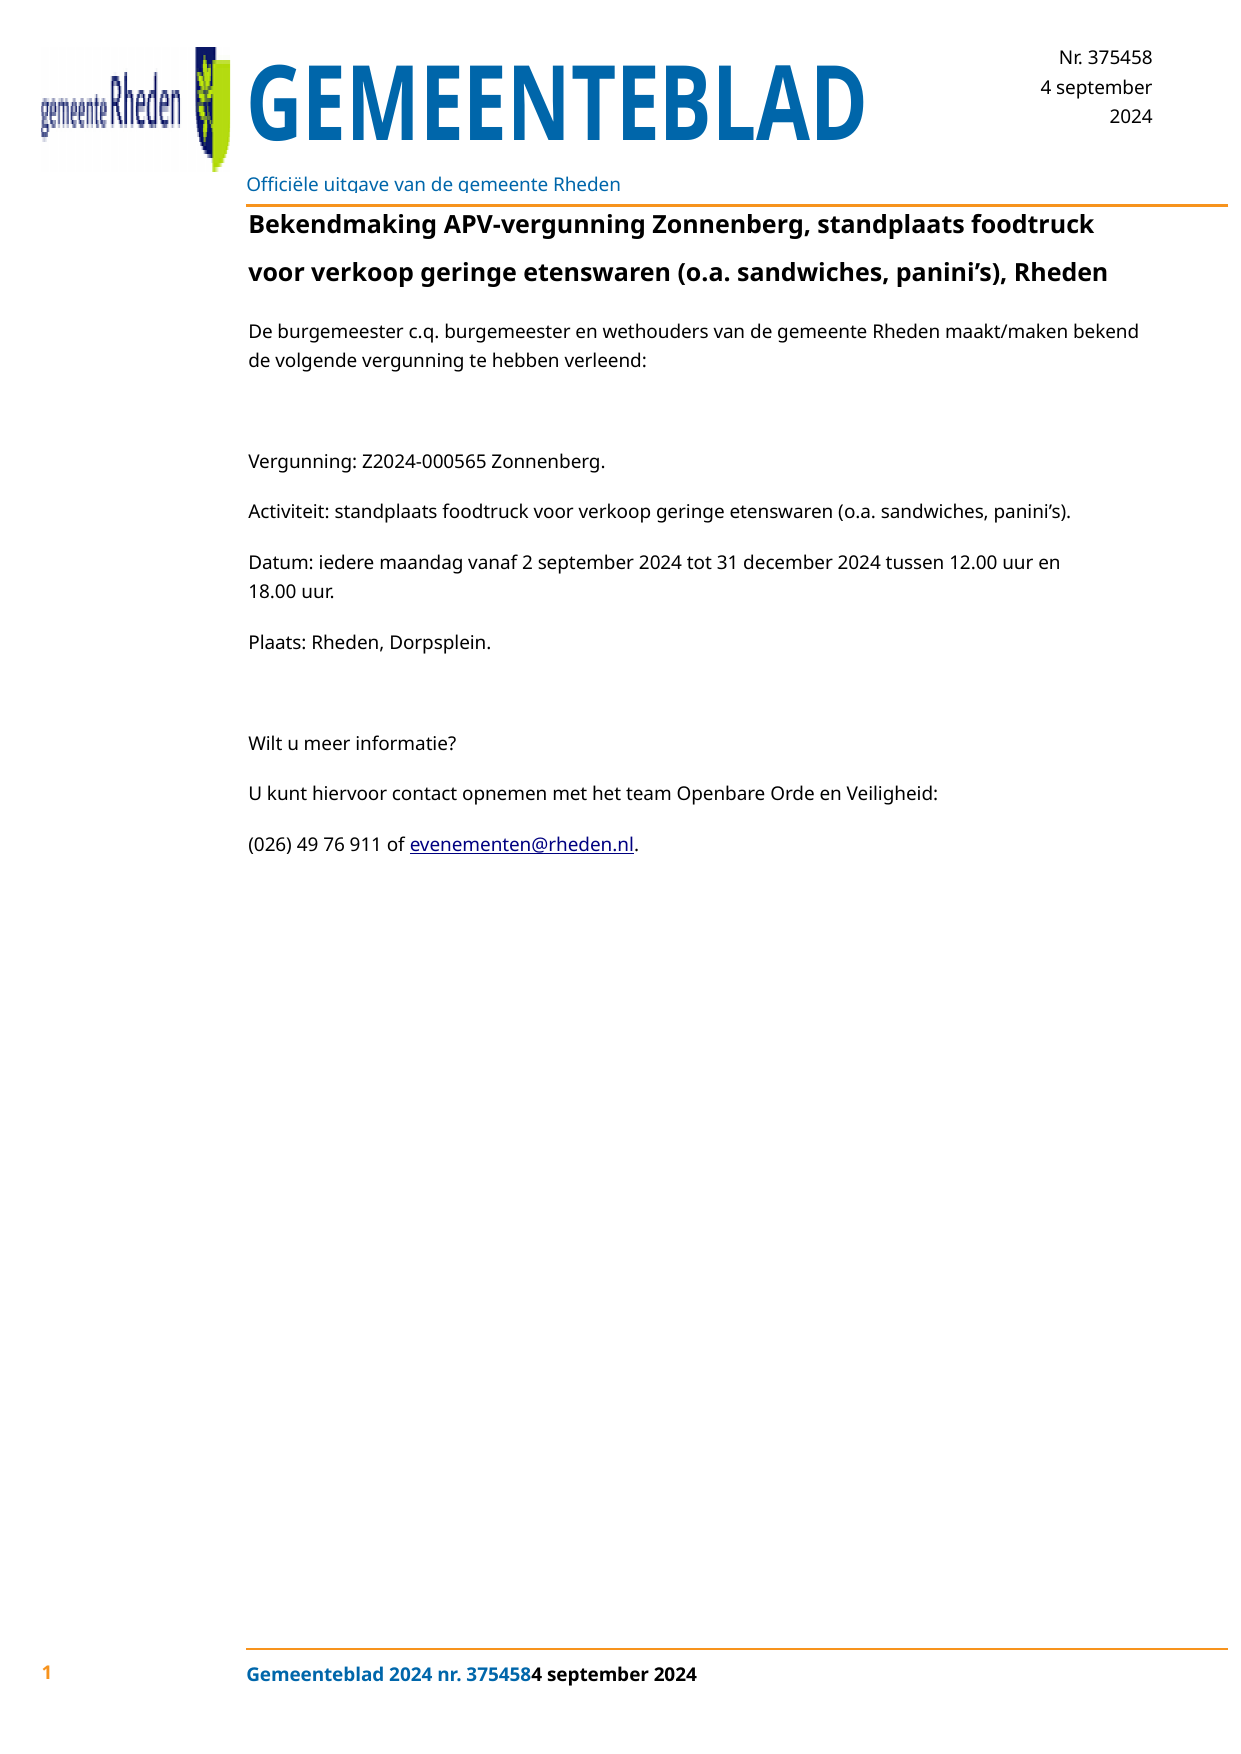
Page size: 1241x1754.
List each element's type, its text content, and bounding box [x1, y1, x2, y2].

text Datum: iedere maandag vanaf 2 september 2024 tot 31 december 2024 tussen 12.00 uur en 18.00 uur. [248, 549, 1152, 604]
text U kunt hiervoor contact opnemen met het team Openbare Orde en Veiligheid: [248, 780, 1152, 806]
text Plaats: Rheden, Dorpsplein. [248, 629, 1152, 655]
text Wilt u meer informatie? [248, 730, 1152, 756]
picture [41, 47, 231, 172]
text (026) 49 76 911 of evenementen@rheden.nl. [248, 831, 1152, 857]
text De burgemeester c.q. burgemeester en wethouders van de gemeente Rheden maakt/maken bekend de volgende vergunning te hebben verleend: [248, 318, 1152, 373]
text Vergunning: Z2024-000565 Zonnenberg. [248, 448, 1152, 474]
text Bekendmaking APV-vergunning Zonnenberg, standplaats foodtruck voor verkoop geringe etenswaren (o.a. sandwiches, panini’s), Rheden [248, 207, 1152, 288]
text Activiteit: standplaats foodtruck voor verkoop geringe etenswaren (o.a. sandwiches, panini’s). [248, 499, 1152, 524]
